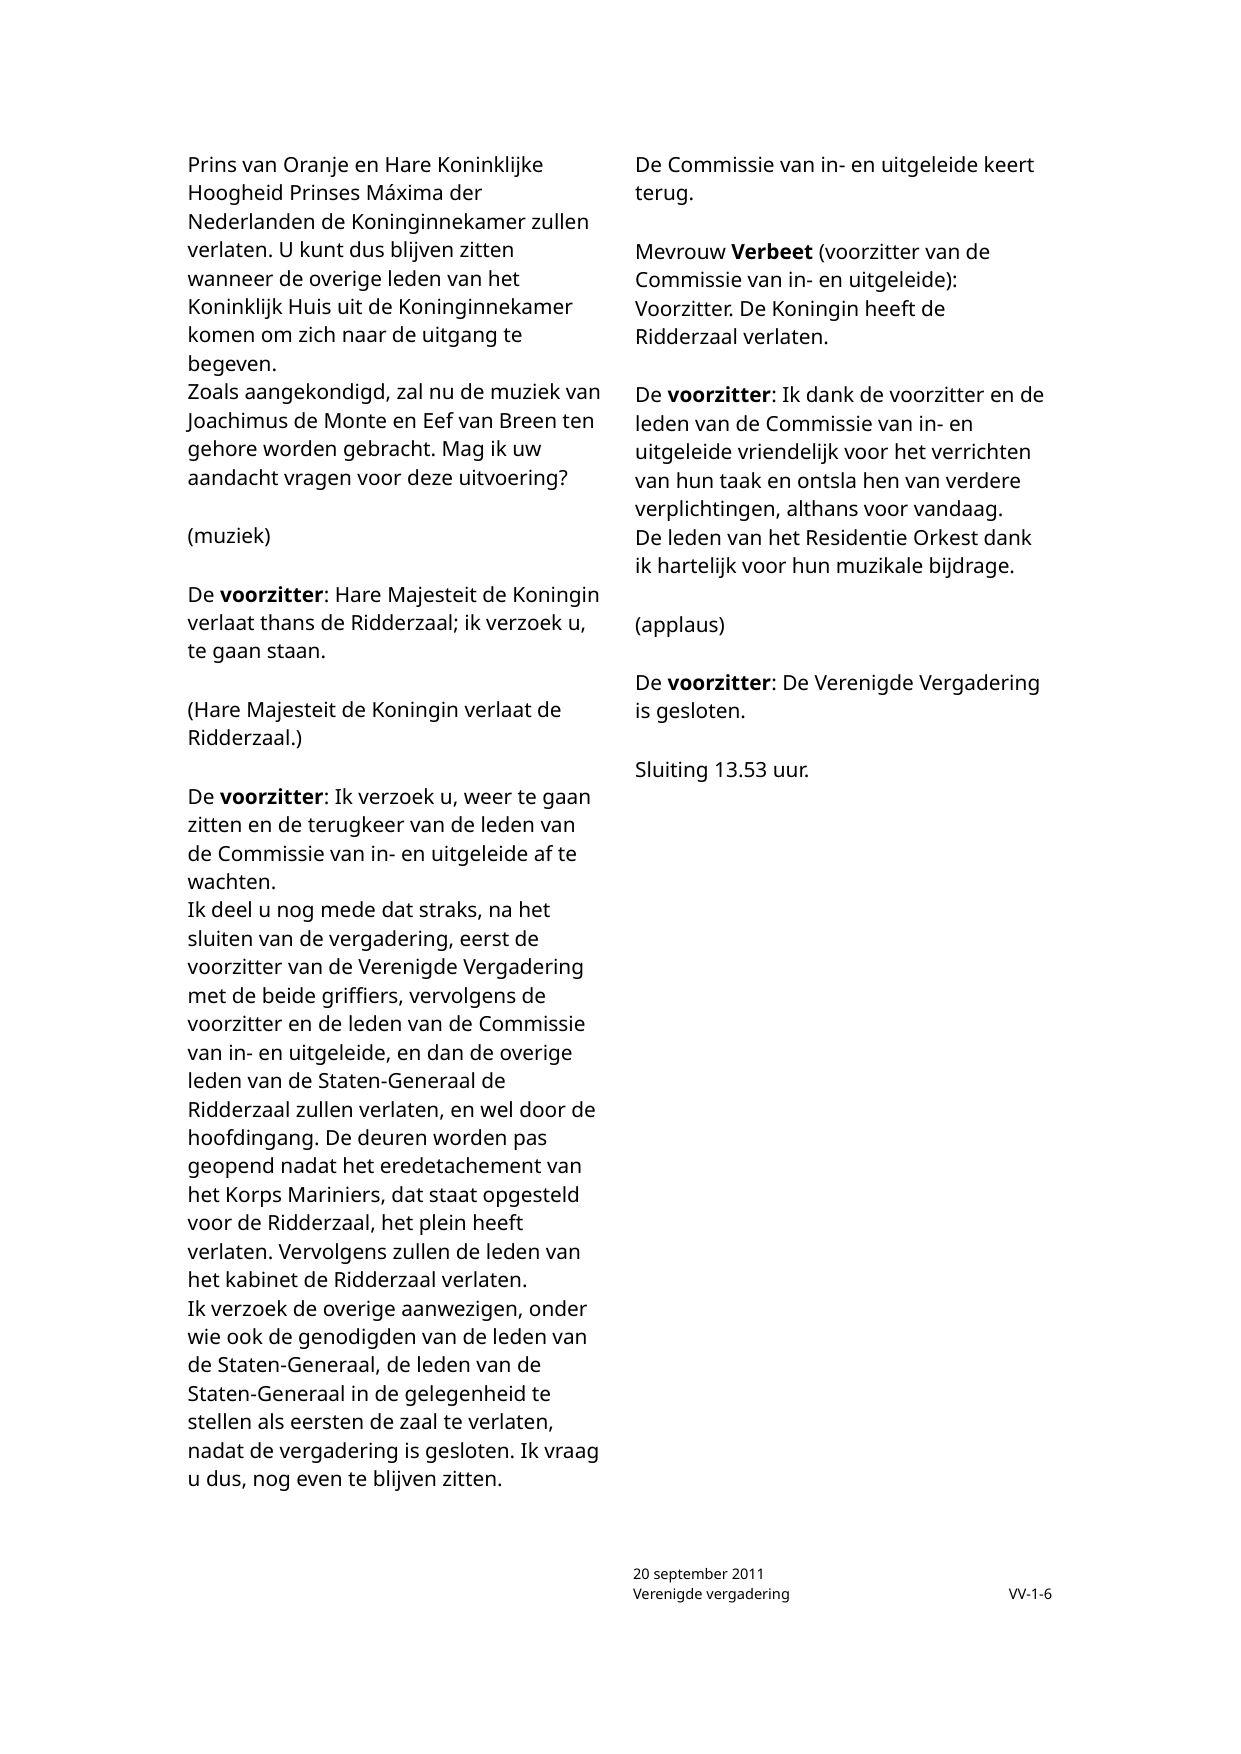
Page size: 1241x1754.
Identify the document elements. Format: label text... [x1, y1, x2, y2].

text Ik verzoek de overige aanwezigen, onder wie ook de genodigden van de leden van de Staten-Generaal, de leden van de Staten-Generaal in de gelegenheid te stellen als eersten de zaal te verlaten, nadat de vergadering is gesloten. Ik vraag u dus, nog even te blijven zitten. [187, 1294, 605, 1493]
text De voorzitter: De Verenigde Vergadering is gesloten. [635, 668, 1053, 725]
text De voorzitter: Ik dank de voorzitter en de leden van de Commissie van in- en uitgeleide vriendelijk voor het verrichten van hun taak en ontsla hen van verdere verplichtingen, althans voor vandaag. [635, 381, 1053, 523]
text Prins van Oranje en Hare Koninklijke Hoogheid Prinses Máxima der Nederlanden de Koninginnekamer zullen verlaten. U kunt dus blijven zitten wanneer de overige leden van het Koninklijk Huis uit de Koninginnekamer komen om zich naar de uitgang te begeven. [187, 150, 605, 377]
text De voorzitter: Hare Majesteit de Koningin verlaat thans de Ridderzaal; ik verzoek u, te gaan staan. [187, 580, 605, 665]
text Sluiting 13.53 uur. [635, 755, 1053, 783]
text Ik deel u nog mede dat straks, na het sluiten van de vergadering, eerst de voorzitter van de Verenigde Vergadering met de beide griffiers, vervolgens de voorzitter en de leden van de Commissie van in- en uitgeleide, en dan de overige leden van de Staten-Generaal de Ridderzaal zullen verlaten, en wel door de hoofdingang. De deuren worden pas geopend nadat het eredetachement van het Korps Mariniers, dat staat opgesteld voor de Ridderzaal, het plein heeft verlaten. Vervolgens zullen de leden van het kabinet de Ridderzaal verlaten. [187, 896, 605, 1294]
text Mevrouw Verbeet (voorzitter van de Commissie van in- en uitgeleide): Voorzitter. De Koningin heeft de Ridderzaal verlaten. [635, 237, 1053, 351]
text (applaus) [635, 610, 1053, 638]
text De leden van het Residentie Orkest dank ik hartelijk voor hun muzikale bijdrage. [635, 523, 1053, 580]
text De Commissie van in- en uitgeleide keert terug. [635, 150, 1053, 207]
text De voorzitter: Ik verzoek u, weer te gaan zitten en de terugkeer van de leden van de Commissie van in- en uitgeleide af te wachten. [187, 782, 605, 896]
text Zoals aangekondigd, zal nu de muziek van Joachimus de Monte en Eef van Breen ten gehore worden gebracht. Mag ik uw aandacht vragen voor deze uitvoering? [187, 377, 605, 491]
text (muziek) [187, 521, 605, 550]
text (Hare Majesteit de Koningin verlaat de Ridderzaal.) [187, 695, 605, 752]
